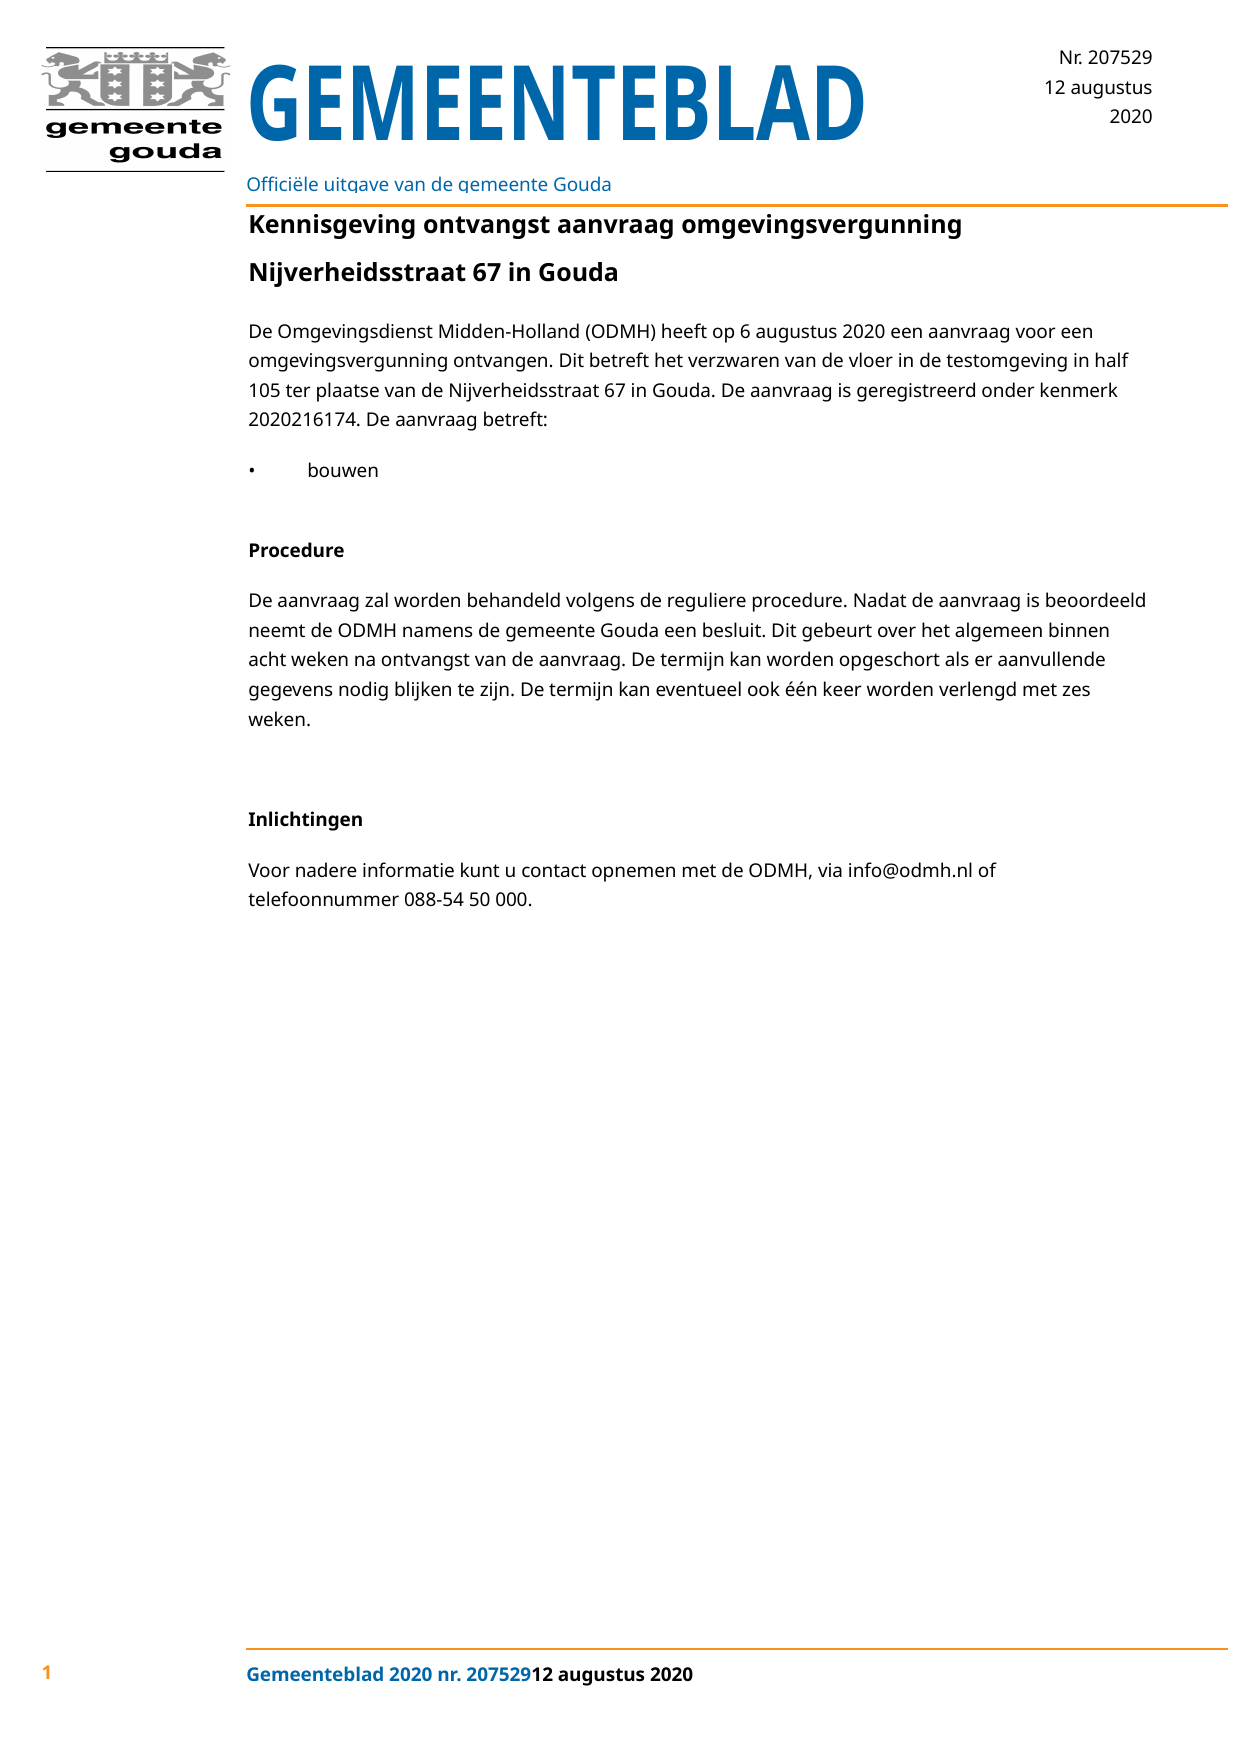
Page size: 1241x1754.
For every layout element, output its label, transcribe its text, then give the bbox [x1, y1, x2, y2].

text Voor nadere informatie kunt u contact opnemen met de ODMH, via info@odmh.nl of telefoonnummer 088-54 50 000. [248, 857, 1152, 912]
text De Omgevingsdienst Midden-Holland (ODMH) heeft op 6 augustus 2020 een aanvraag voor een omgevingsvergunning ontvangen. Dit betreft het verzwaren van de vloer in de testomgeving in half 105 ter plaatse van de Nijverheidsstraat 67 in Gouda. De aanvraag is geregistreerd onder kenmerk 2020216174. De aanvraag betreft: [248, 318, 1152, 432]
text De aanvraag zal worden behandeld volgens de reguliere procedure. Nadat de aanvraag is beoordeeld neemt de ODMH namens de gemeente Gouda een besluit. Dit gebeurt over het algemeen binnen acht weken na ontvangst van de aanvraag. De termijn kan worden opgeschort als er aanvullende gegevens nodig blijken te zijn. De termijn kan eventueel ook één keer worden verlengd met zes weken. [248, 587, 1152, 732]
text Kennisgeving ontvangst aanvraag omgevingsvergunning Nijverheidsstraat 67 in Gouda [248, 207, 1152, 288]
list bouwen [248, 457, 1152, 483]
text Inlichtingen [248, 807, 1152, 832]
text Procedure [248, 537, 1152, 563]
picture [41, 47, 231, 172]
